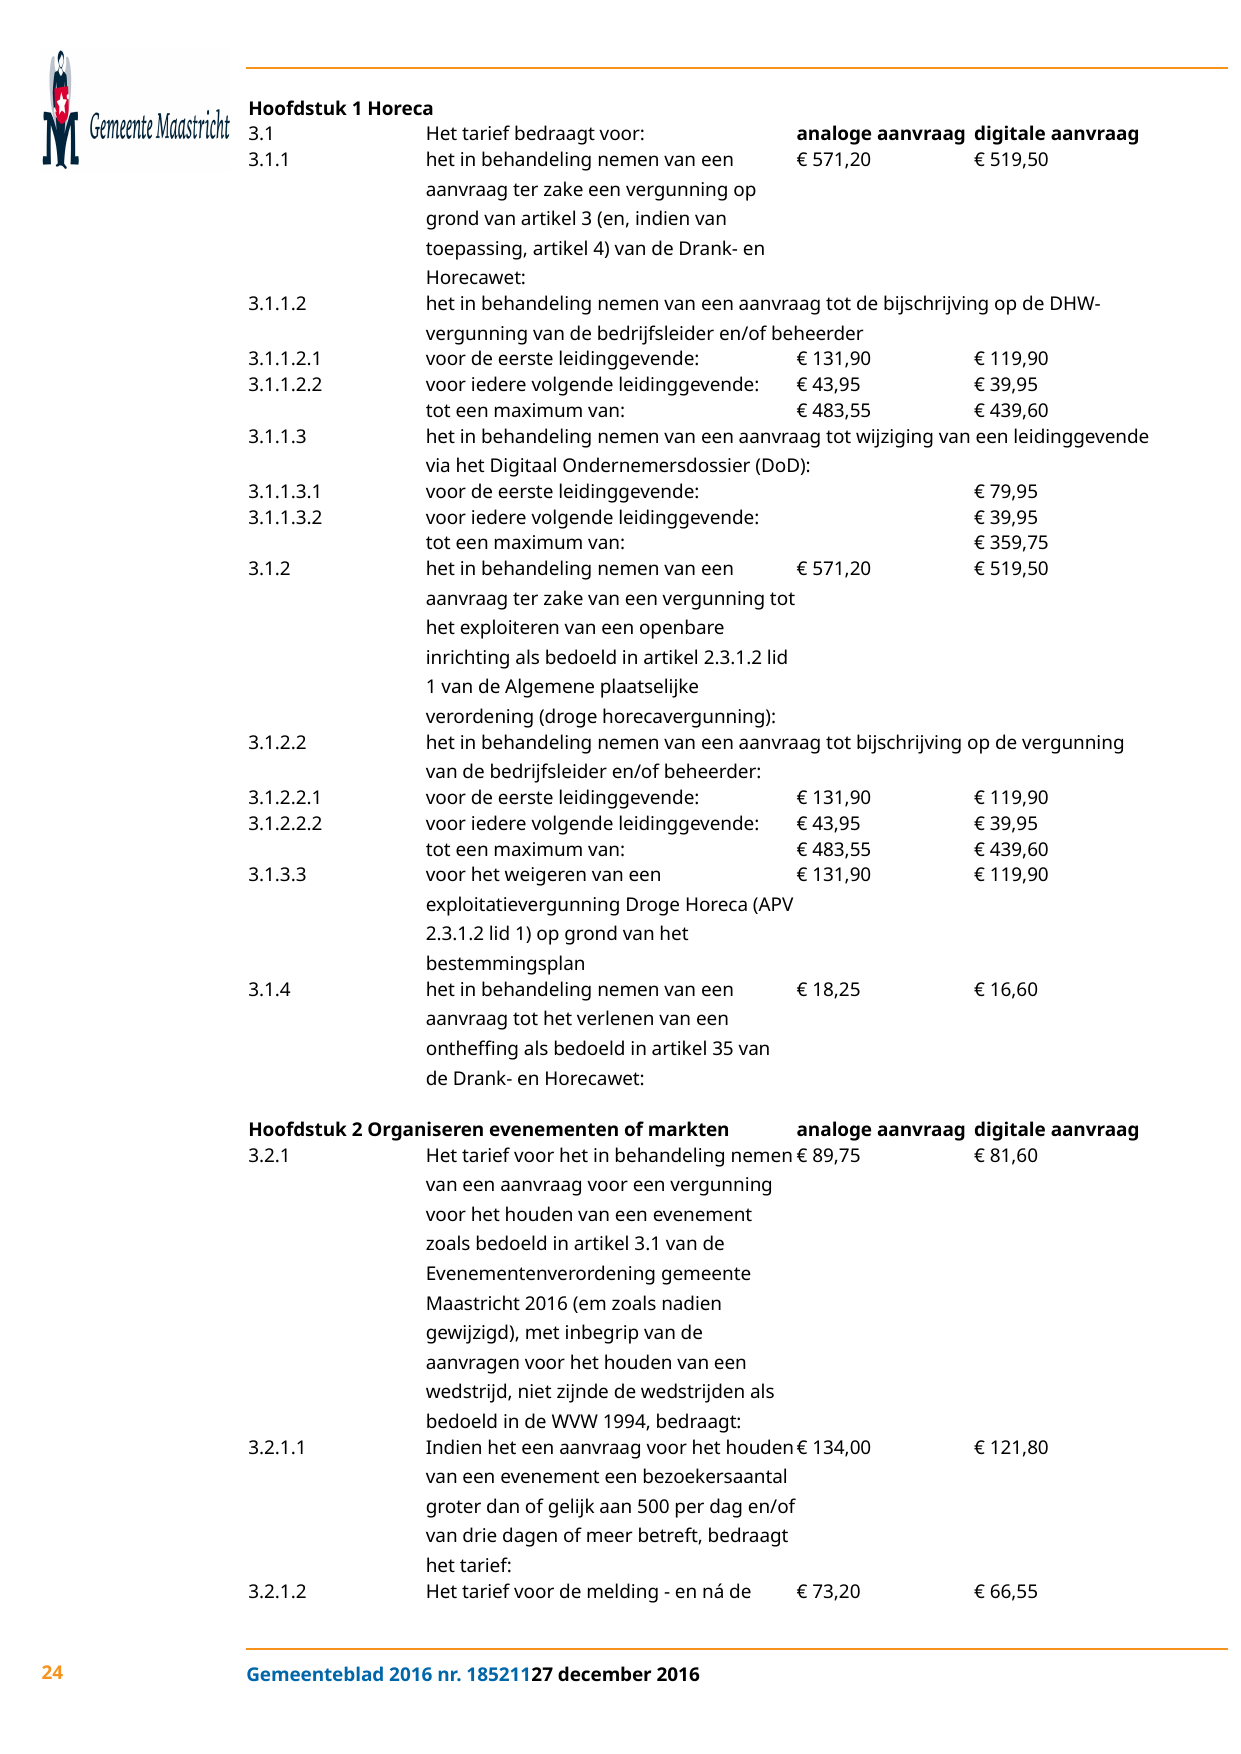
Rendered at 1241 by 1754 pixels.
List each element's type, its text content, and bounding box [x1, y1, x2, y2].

table_cell € 119,90 [974, 784, 1152, 810]
table_cell € 79,95 [974, 478, 1152, 504]
table_cell € 134,00 [796, 1434, 974, 1578]
table_cell 3.1 [248, 121, 426, 146]
table_cell Het tarief bedraagt voor: [426, 121, 796, 146]
table_cell € 89,75 [796, 1142, 974, 1434]
table_cell 3.1.2.2.2 [248, 810, 426, 836]
table_cell 3.1.1.2.2 [248, 371, 426, 397]
table_cell het in behandeling nemen van een aanvraag tot het verlenen van een ontheffing als bedoeld in artikel 35 van de Drank- en Horecawet: [426, 976, 796, 1090]
table_cell 3.1.1.2 [248, 290, 426, 346]
table_cell 3.2.1.2 [248, 1578, 426, 1604]
table_cell € 81,60 [974, 1142, 1152, 1434]
table_cell € 73,20 [796, 1578, 974, 1604]
table_cell tot een maximum van: [426, 530, 796, 555]
table_cell [974, 95, 1152, 121]
table_cell Indien het een aanvraag voor het houden van een evenement een bezoekersaantal groter dan of gelijk aan 500 per dag en/of van drie dagen of meer betreft, bedraagt het tarief: [426, 1434, 796, 1578]
table_cell [974, 1090, 1152, 1116]
table_cell analoge aanvraag [796, 121, 974, 146]
table_cell € 131,90 [796, 346, 974, 371]
table_cell voor het weigeren van een exploitatievergunning Droge Horeca (APV 2.3.1.2 lid 1) op grond van het bestemmingsplan [426, 861, 796, 976]
table_cell tot een maximum van: [426, 836, 796, 861]
table_cell € 483,55 [796, 836, 974, 861]
table_cell € 121,80 [974, 1434, 1152, 1578]
table_cell voor de eerste leidinggevende: [426, 784, 796, 810]
table_cell € 439,60 [974, 397, 1152, 423]
table_cell [248, 1090, 426, 1116]
table_cell [426, 1090, 796, 1116]
table_cell 3.1.2.2 [248, 729, 426, 784]
table_cell [796, 1090, 974, 1116]
table_cell € 18,25 [796, 976, 974, 1090]
table_cell het in behandeling nemen van een aanvraag tot de bijschrijving op de DHW-vergunning van de bedrijfsleider en/of beheerder [426, 290, 1152, 346]
table_cell 3.1.3.3 [248, 861, 426, 976]
table_cell 3.1.1 [248, 146, 426, 290]
table_cell € 16,60 [974, 976, 1152, 1090]
table_cell Het tarief voor de melding - en ná de [426, 1578, 796, 1604]
table_cell 3.1.1.3.1 [248, 478, 426, 504]
table_cell het in behandeling nemen van een aanvraag tot wijziging van een leidinggevende via het Digitaal Ondernemersdossier (DoD): [426, 423, 1152, 478]
table_cell 3.2.1.1 [248, 1434, 426, 1578]
table_cell € 43,95 [796, 810, 974, 836]
table_cell tot een maximum van: [426, 397, 796, 423]
table_cell 3.1.4 [248, 976, 426, 1090]
table_cell € 119,90 [974, 346, 1152, 371]
table_cell Hoofdstuk 2 Organiseren evenementen of markten [248, 1116, 796, 1142]
table_cell [248, 530, 426, 555]
table_cell € 483,55 [796, 397, 974, 423]
table_cell voor de eerste leidinggevende: [426, 346, 796, 371]
table_cell € 571,20 [796, 555, 974, 729]
table_cell 3.1.1.3 [248, 423, 426, 478]
table_cell 3.2.1 [248, 1142, 426, 1434]
table_cell voor de eerste leidinggevende: [426, 478, 796, 504]
table_cell analoge aanvraag [796, 1116, 974, 1142]
table_cell 3.1.2.2.1 [248, 784, 426, 810]
table_cell digitale aanvraag [974, 1116, 1152, 1142]
table_cell € 39,95 [974, 371, 1152, 397]
table_cell voor iedere volgende leidinggevende: [426, 810, 796, 836]
table_cell voor iedere volgende leidinggevende: [426, 371, 796, 397]
table_cell [796, 478, 974, 504]
table_cell € 39,95 [974, 810, 1152, 836]
table_cell € 66,55 [974, 1578, 1152, 1604]
table_cell [796, 95, 974, 121]
table_cell € 39,95 [974, 504, 1152, 529]
table_cell het in behandeling nemen van een aanvraag ter zake een vergunning op grond van artikel 3 (en, indien van toepassing, artikel 4) van de Drank- en Horecawet: [426, 146, 796, 290]
table_cell [248, 836, 426, 861]
table_cell [248, 397, 426, 423]
table_cell [796, 504, 974, 529]
table_cell € 131,90 [796, 784, 974, 810]
table_cell € 131,90 [796, 861, 974, 976]
table_cell Het tarief voor het in behandeling nemen van een aanvraag voor een vergunning voor het houden van een evenement zoals bedoeld in artikel 3.1 van de Evenementenverordening gemeente Maastricht 2016 (em zoals nadien gewijzigd), met inbegrip van de aanvragen voor het houden van een wedstrijd, niet zijnde de wedstrijden als bedoeld in de WVW 1994, bedraagt: [426, 1142, 796, 1434]
table_cell [796, 530, 974, 555]
picture [41, 47, 231, 172]
table_cell voor iedere volgende leidinggevende: [426, 504, 796, 529]
table_cell € 43,95 [796, 371, 974, 397]
table_cell € 439,60 [974, 836, 1152, 861]
table_cell € 519,50 [974, 146, 1152, 290]
table_cell € 359,75 [974, 530, 1152, 555]
table_cell 3.1.2 [248, 555, 426, 729]
table_cell het in behandeling nemen van een aanvraag tot bijschrijving op de vergunning van de bedrijfsleider en/of beheerder: [426, 729, 1152, 784]
table_cell het in behandeling nemen van een aanvraag ter zake van een vergunning tot het exploiteren van een openbare inrichting als bedoeld in artikel 2.3.1.2 lid 1 van de Algemene plaatselijke verordening (droge horecavergunning): [426, 555, 796, 729]
table_cell € 119,90 [974, 861, 1152, 976]
table_cell Hoofdstuk 1 Horeca [248, 95, 796, 121]
table_cell € 519,50 [974, 555, 1152, 729]
table_cell digitale aanvraag [974, 121, 1152, 146]
table_cell € 571,20 [796, 146, 974, 290]
table_cell 3.1.1.3.2 [248, 504, 426, 529]
table_cell 3.1.1.2.1 [248, 346, 426, 371]
